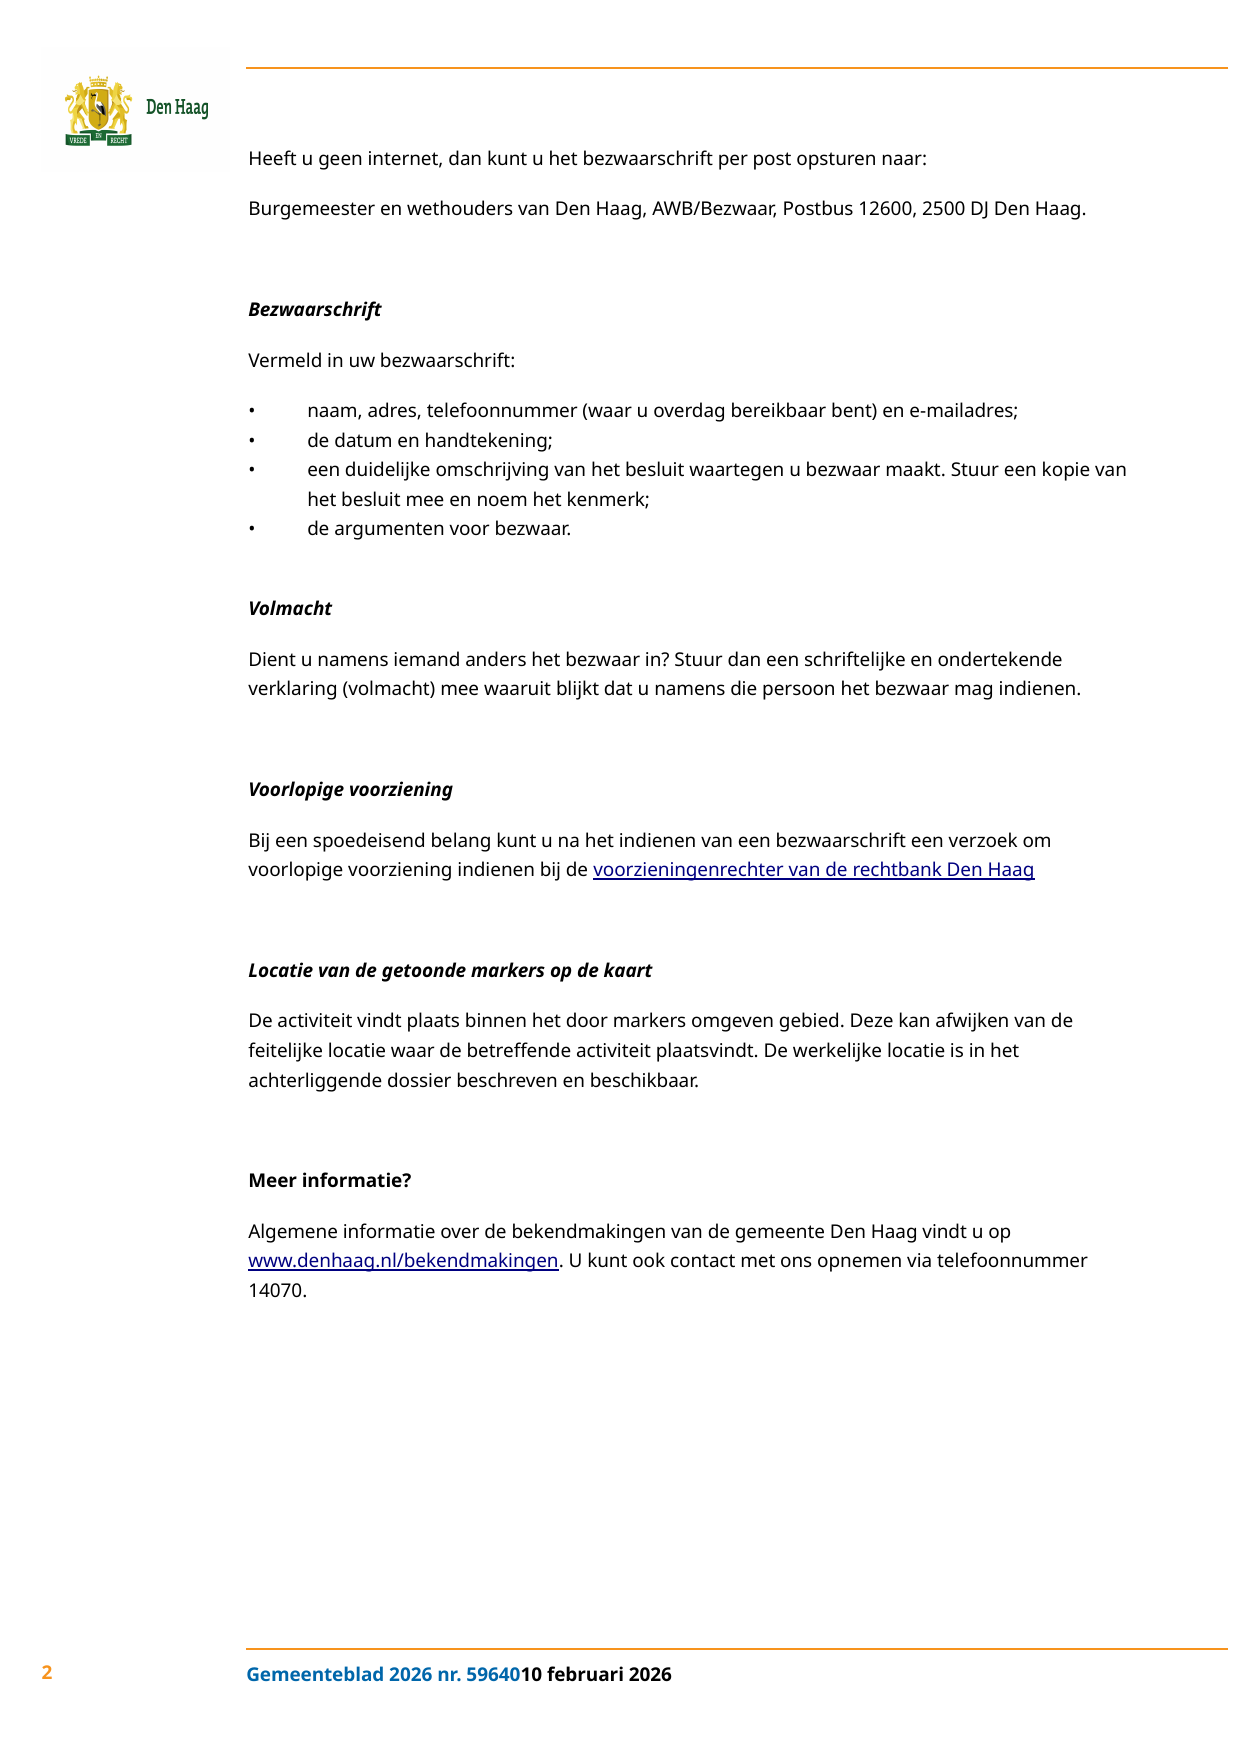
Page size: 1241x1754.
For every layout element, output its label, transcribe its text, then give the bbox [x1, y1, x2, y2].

text Volmacht [248, 596, 1152, 621]
text Dient u namens iemand anders het bezwaar in? Stuur dan een schriftelijke en ondertekende verklaring (volmacht) mee waaruit blijkt dat u namens die persoon het bezwaar mag indienen. [248, 646, 1152, 701]
text Locatie van de getoonde markers op de kaart [248, 957, 1152, 983]
text Bezwaarschrift [248, 296, 1152, 322]
text Voorlopige voorziening [248, 776, 1152, 802]
list naam, adres, telefoonnummer (waar u overdag bereikbaar bent) en e-mailadres; [248, 397, 1152, 423]
text Burgemeester en wethouders van Den Haag, AWB/Bezwaar, Postbus 12600, 2500 DJ Den Haag. [248, 196, 1152, 221]
text Vermeld in uw bezwaarschrift: [248, 347, 1152, 373]
text Bij een spoedeisend belang kunt u na het indienen van een bezwaarschrift een verzoek om voorlopige voorziening indienen bij de voorzieningenrechter van de rechtbank Den Haag [248, 827, 1152, 882]
text Algemene informatie over de bekendmakingen van de gemeente Den Haag vindt u op www.denhaag.nl/bekendmakingen. U kunt ook contact met ons opnemen via telefoonnummer 14070. [248, 1218, 1152, 1303]
text De activiteit vindt plaats binnen het door markers omgeven gebied. Deze kan afwijken van de feitelijke locatie waar de betreffende activiteit plaatsvindt. De werkelijke locatie is in het achterliggende dossier beschreven en beschikbaar. [248, 1008, 1152, 1093]
text Meer informatie? [248, 1168, 1152, 1193]
list de argumenten voor bezwaar. [248, 516, 1152, 541]
list een duidelijke omschrijving van het besluit waartegen u bezwaar maakt. Stuur een kopie van het besluit mee en noem het kenmerk; [248, 456, 1152, 512]
list de datum en handtekening; [248, 427, 1152, 453]
text Heeft u geen internet, dan kunt u het bezwaarschrift per post opsturen naar: [248, 145, 1152, 171]
picture [41, 47, 231, 172]
